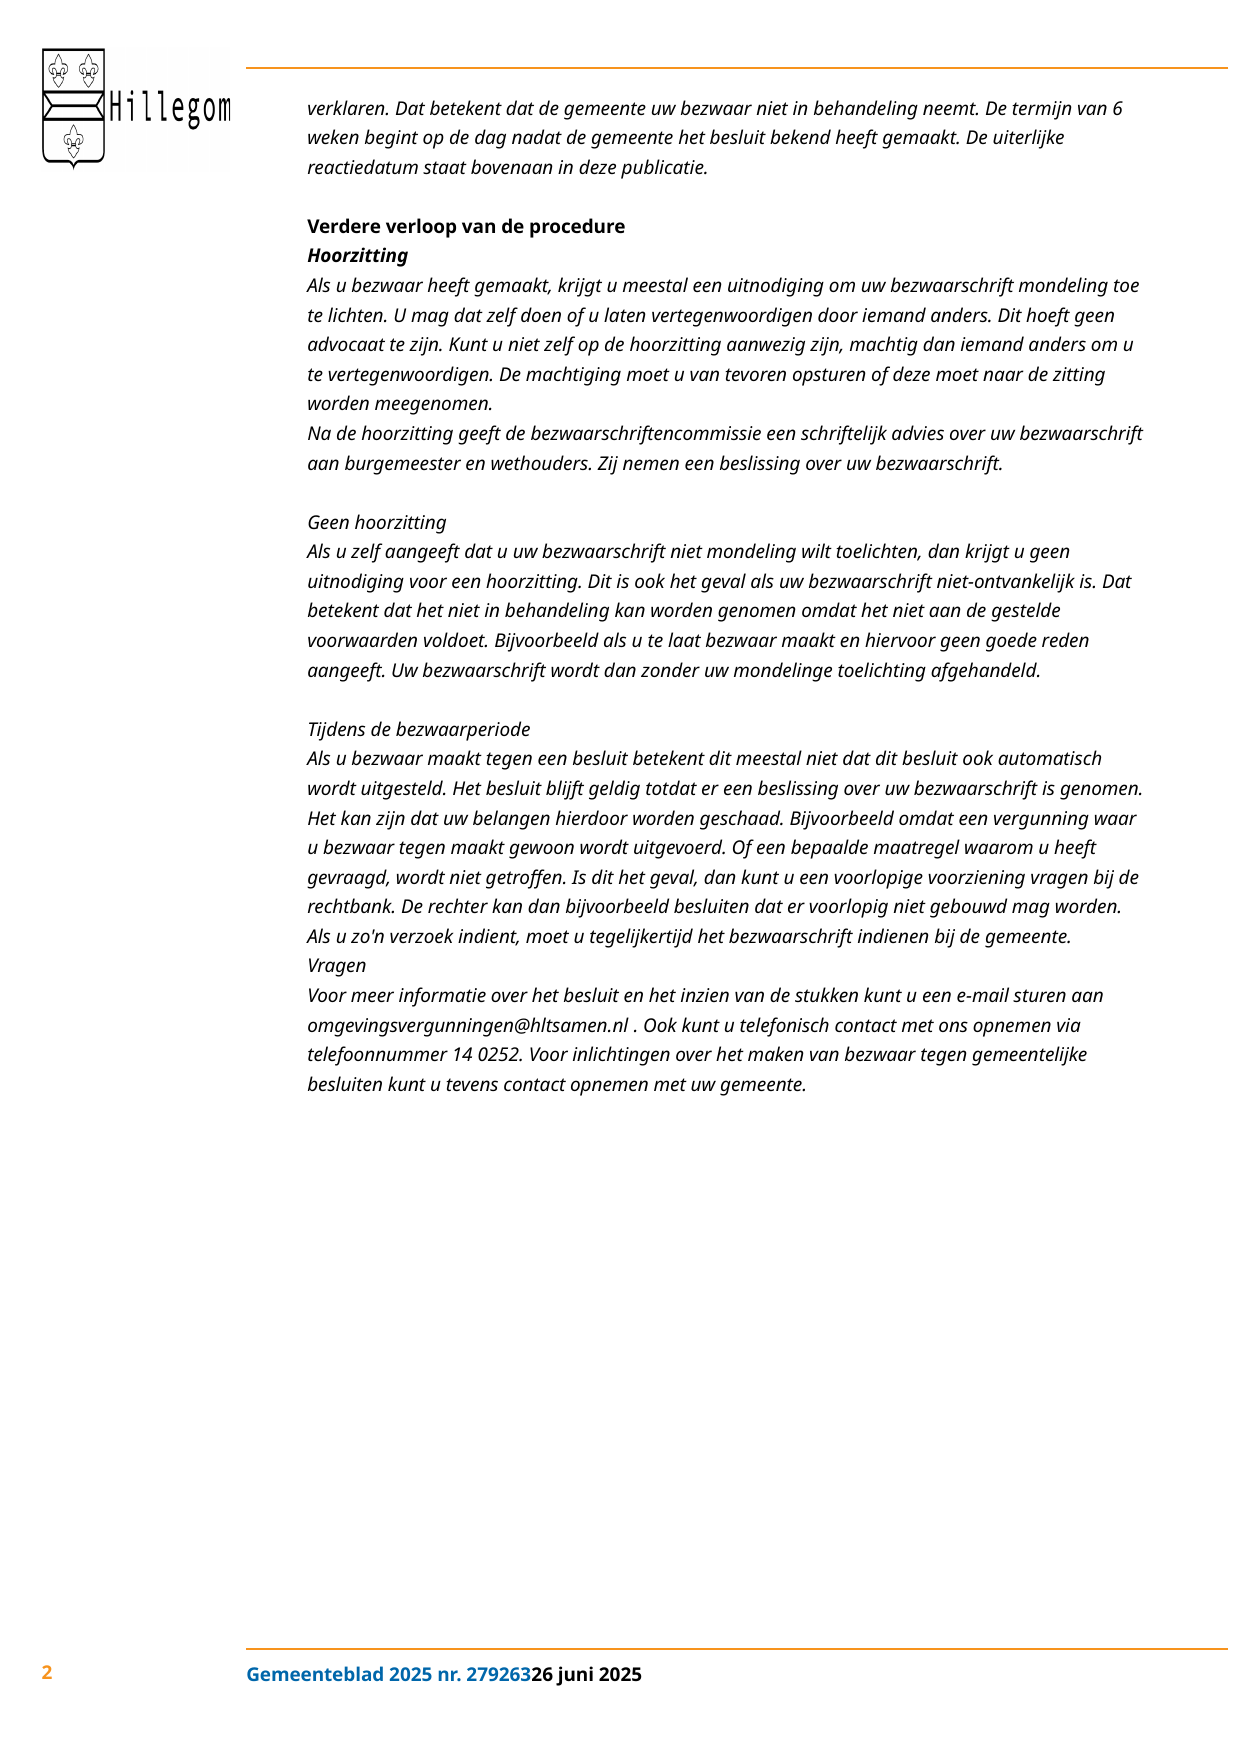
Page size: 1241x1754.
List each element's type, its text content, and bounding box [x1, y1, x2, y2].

list Als u zelf aangeeft dat u uw bezwaarschrift niet mondeling wilt toelichten, dan krijgt u geen uitnodiging voor een hoorzitting. Dit is ook het geval als uw bezwaarschrift niet-ontvankelijk is. Dat betekent dat het niet in behandeling kan worden genomen omdat het niet aan de gestelde voorwaarden voldoet. Bijvoorbeeld als u te laat bezwaar maakt en hiervoor geen goede reden aangeeft. Uw bezwaarschrift wordt dan zonder uw mondelinge toelichting afgehandeld. [248, 538, 1152, 683]
list Voor meer informatie over het besluit en het inzien van de stukken kunt u een e-mail sturen aan omgevingsvergunningen@hltsamen.nl . Ook kunt u telefonisch contact met ons opnemen via telefoonnummer 14 0252. Voor inlichtingen over het maken van bezwaar tegen gemeentelijke besluiten kunt u tevens contact opnemen met uw gemeente. [248, 982, 1152, 1097]
list Vragen [248, 953, 1152, 978]
list Hoorzitting [248, 243, 1152, 268]
list Geen hoorzitting [248, 509, 1152, 535]
list Tijdens de bezwaarperiode [248, 716, 1152, 742]
list Als u bezwaar heeft gemaakt, krijgt u meestal een uitnodiging om uw bezwaarschrift mondeling toe te lichten. U mag dat zelf doen of u laten vertegenwoordigen door iemand anders. Dit hoeft geen advocaat te zijn. Kunt u niet zelf op de hoorzitting aanwezig zijn, machtig dan iemand anders om u te vertegenwoordigen. De machtiging moet u van tevoren opsturen of deze moet naar de zitting worden meegenomen. [248, 272, 1152, 416]
list Als u bezwaar maakt tegen een besluit betekent dit meestal niet dat dit besluit ook automatisch wordt uitgesteld. Het besluit blijft geldig totdat er een beslissing over uw bezwaarschrift is genomen. Het kan zijn dat uw belangen hierdoor worden geschaad. Bijvoorbeeld omdat een vergunning waar u bezwaar tegen maakt gewoon wordt uitgevoerd. Of een bepaalde maatregel waarom u heeft gevraagd, wordt niet getroffen. Is dit het geval, dan kunt u een voorlopige voorziening vragen bij de rechtbank. De rechter kan dan bijvoorbeeld besluiten dat er voorlopig niet gebouwd mag worden. Als u zo'n verzoek indient, moet u tegelijkertijd het bezwaarschrift indienen bij de gemeente. [248, 746, 1152, 949]
list verklaren. Dat betekent dat de gemeente uw bezwaar niet in behandeling neemt. De termijn van 6 weken begint op de dag nadat de gemeente het besluit bekend heeft gemaakt. De uiterlijke reactiedatum staat bovenaan in deze publicatie. [248, 95, 1152, 180]
list Na de hoorzitting geeft de bezwaarschriftencommissie een schriftelijk advies over uw bezwaarschrift aan burgemeester en wethouders. Zij nemen een beslissing over uw bezwaarschrift. [248, 420, 1152, 476]
list Verdere verloop van de procedure [248, 213, 1152, 239]
picture [41, 47, 231, 172]
